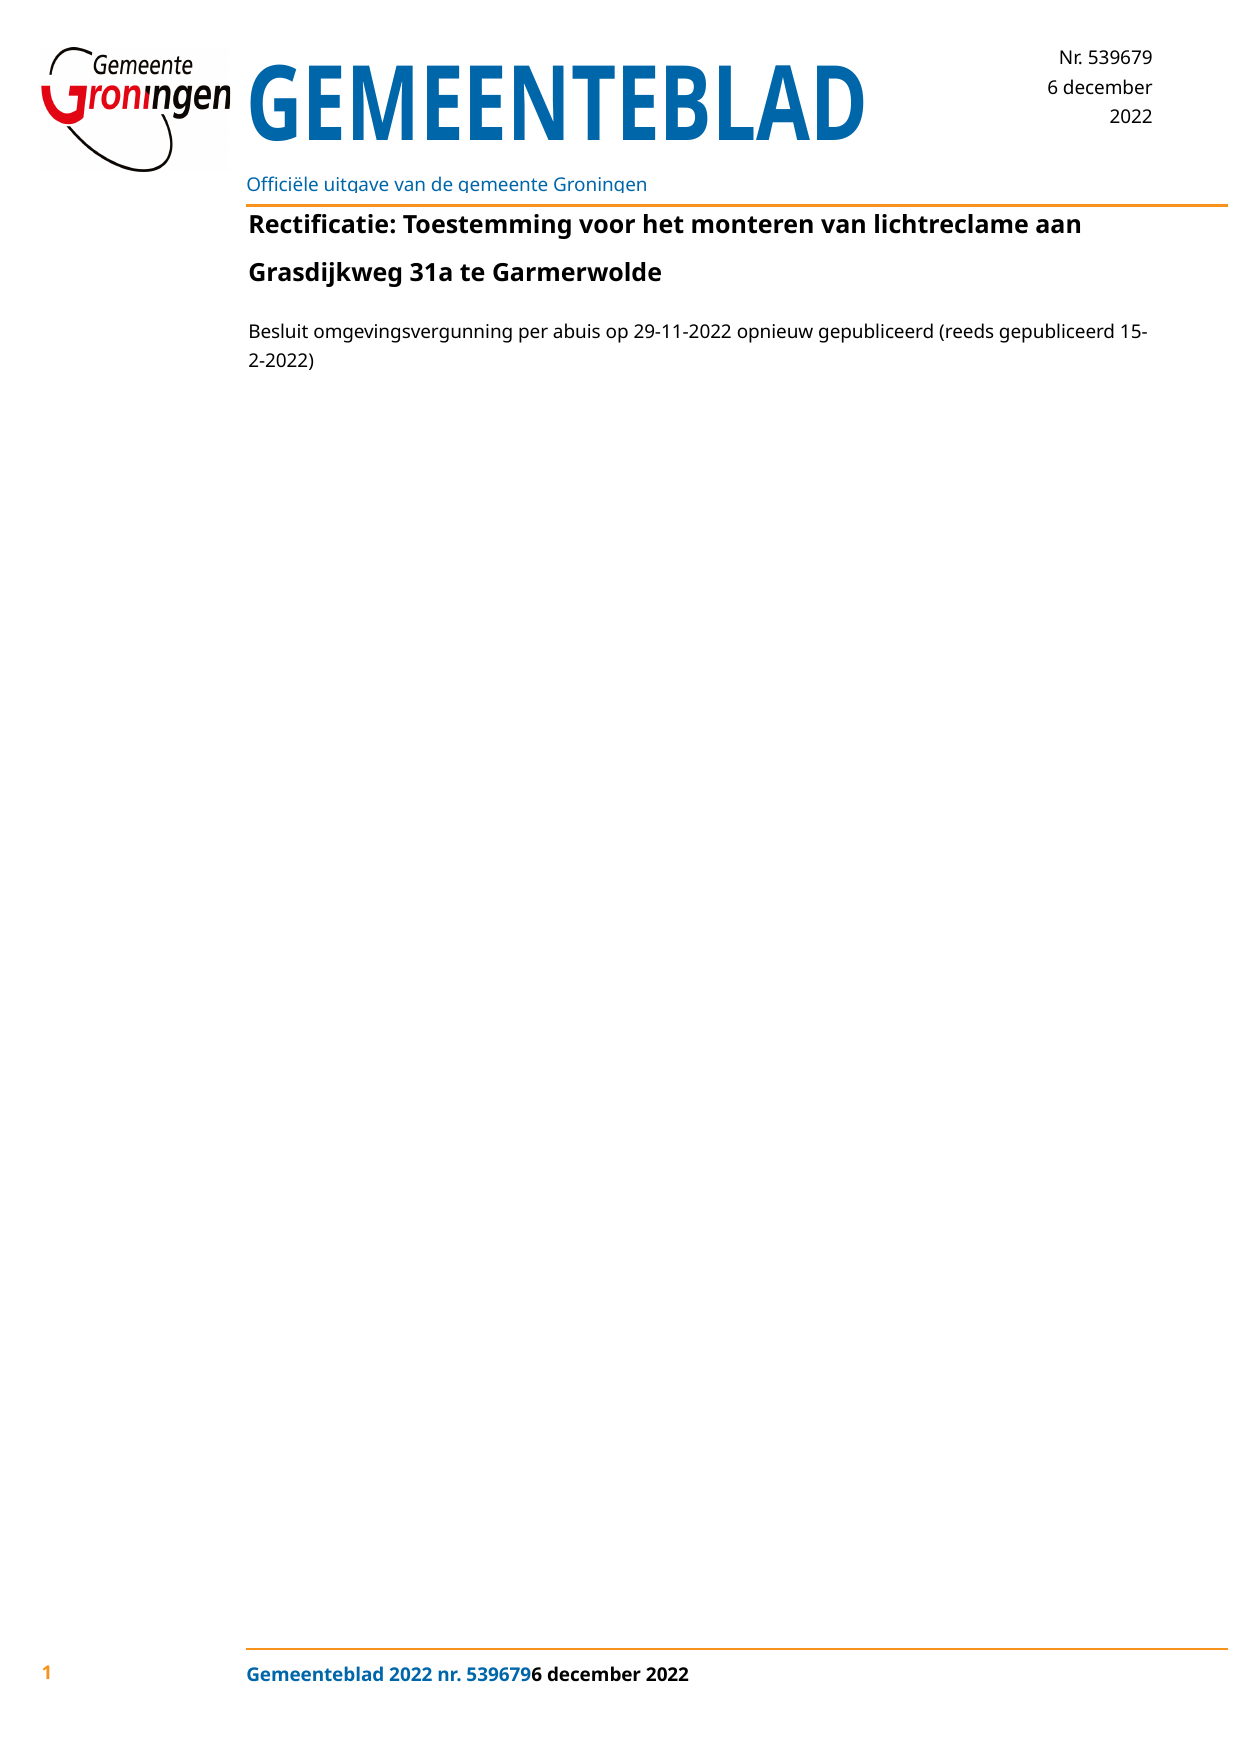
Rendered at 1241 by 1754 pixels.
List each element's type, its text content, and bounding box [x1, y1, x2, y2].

picture [41, 47, 231, 172]
text Rectificatie: Toestemming voor het monteren van lichtreclame aan Grasdijkweg 31a te Garmerwolde [248, 207, 1152, 288]
text Besluit omgevingsvergunning per abuis op 29-11-2022 opnieuw gepubliceerd (reeds gepubliceerd 15-2-2022) [248, 318, 1152, 373]
